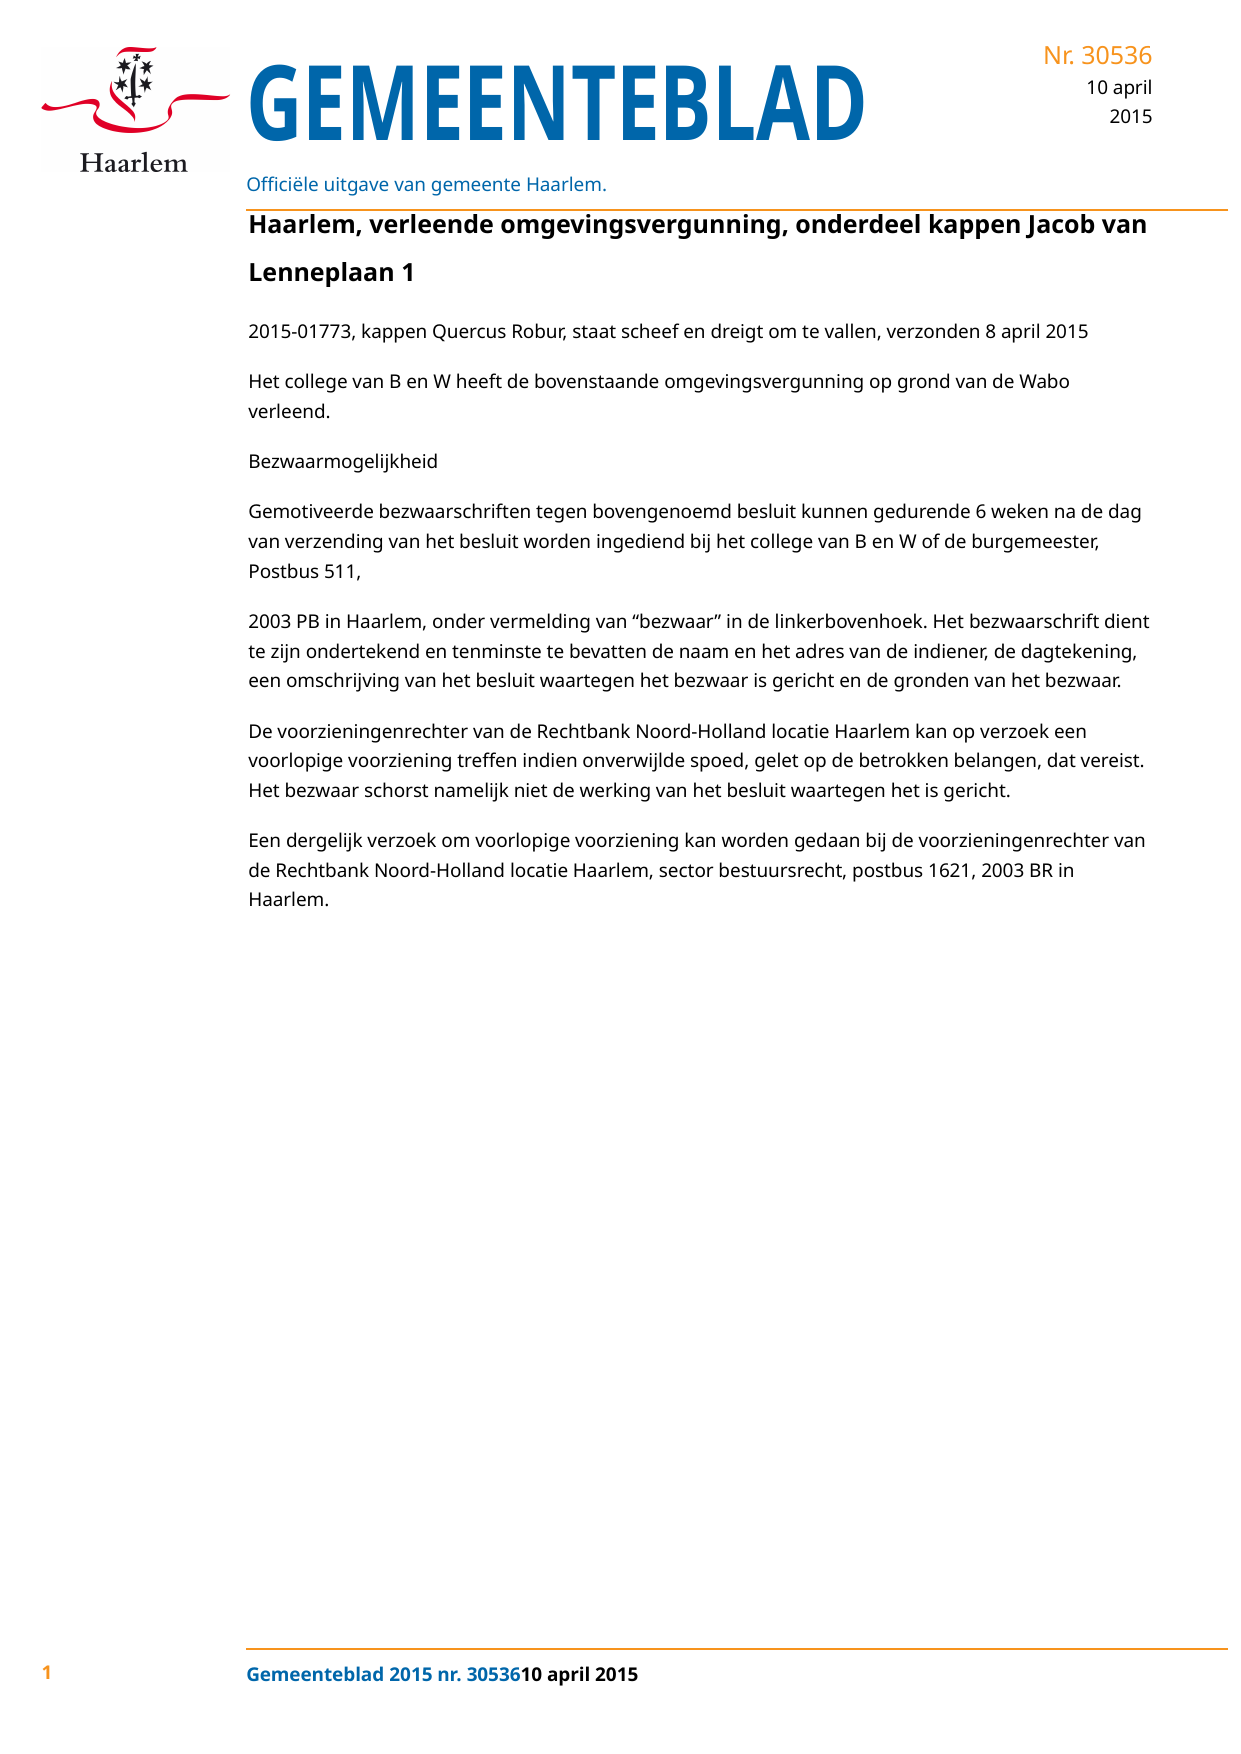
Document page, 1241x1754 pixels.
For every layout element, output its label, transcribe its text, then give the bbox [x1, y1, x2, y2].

text Het college van B en W heeft de bovenstaande omgevingsvergunning op grond van de Wabo verleend. [248, 368, 1152, 424]
text Haarlem, verleende omgevingsvergunning, onderdeel kappen Jacob van Lenneplaan 1 [248, 211, 1152, 288]
text De voorzieningenrechter van de Rechtbank Noord-Holland locatie Haarlem kan op verzoek een voorlopige voorziening treffen indien onverwijlde spoed, gelet op de betrokken belangen, dat vereist. Het bezwaar schorst namelijk niet de werking van het besluit waartegen het is gericht. [248, 718, 1152, 803]
text Bezwaarmogelijkheid [248, 448, 1152, 474]
text 2003 PB in Haarlem, onder vermelding van “bezwaar” in de linkerbovenhoek. Het bezwaarschrift dient te zijn ondertekend en tenminste te bevatten de naam en het adres van de indiener, de dagtekening, een omschrijving van het besluit waartegen het bezwaar is gericht en de gronden van het bezwaar. [248, 608, 1152, 693]
text Gemotiveerde bezwaarschriften tegen bovengenoemd besluit kunnen gedurende 6 weken na de dag van verzending van het besluit worden ingediend bij het college van B en W of de burgemeester, Postbus 511, [248, 499, 1152, 584]
picture [41, 47, 231, 172]
text Een dergelijk verzoek om voorlopige voorziening kan worden gedaan bij de voorzieningenrechter van de Rechtbank Noord-Holland locatie Haarlem, sector bestuursrecht, postbus 1621, 2003 BR in Haarlem. [248, 827, 1152, 912]
text 2015-01773, kappen Quercus Robur, staat scheef en dreigt om te vallen, verzonden 8 april 2015 [248, 318, 1152, 344]
